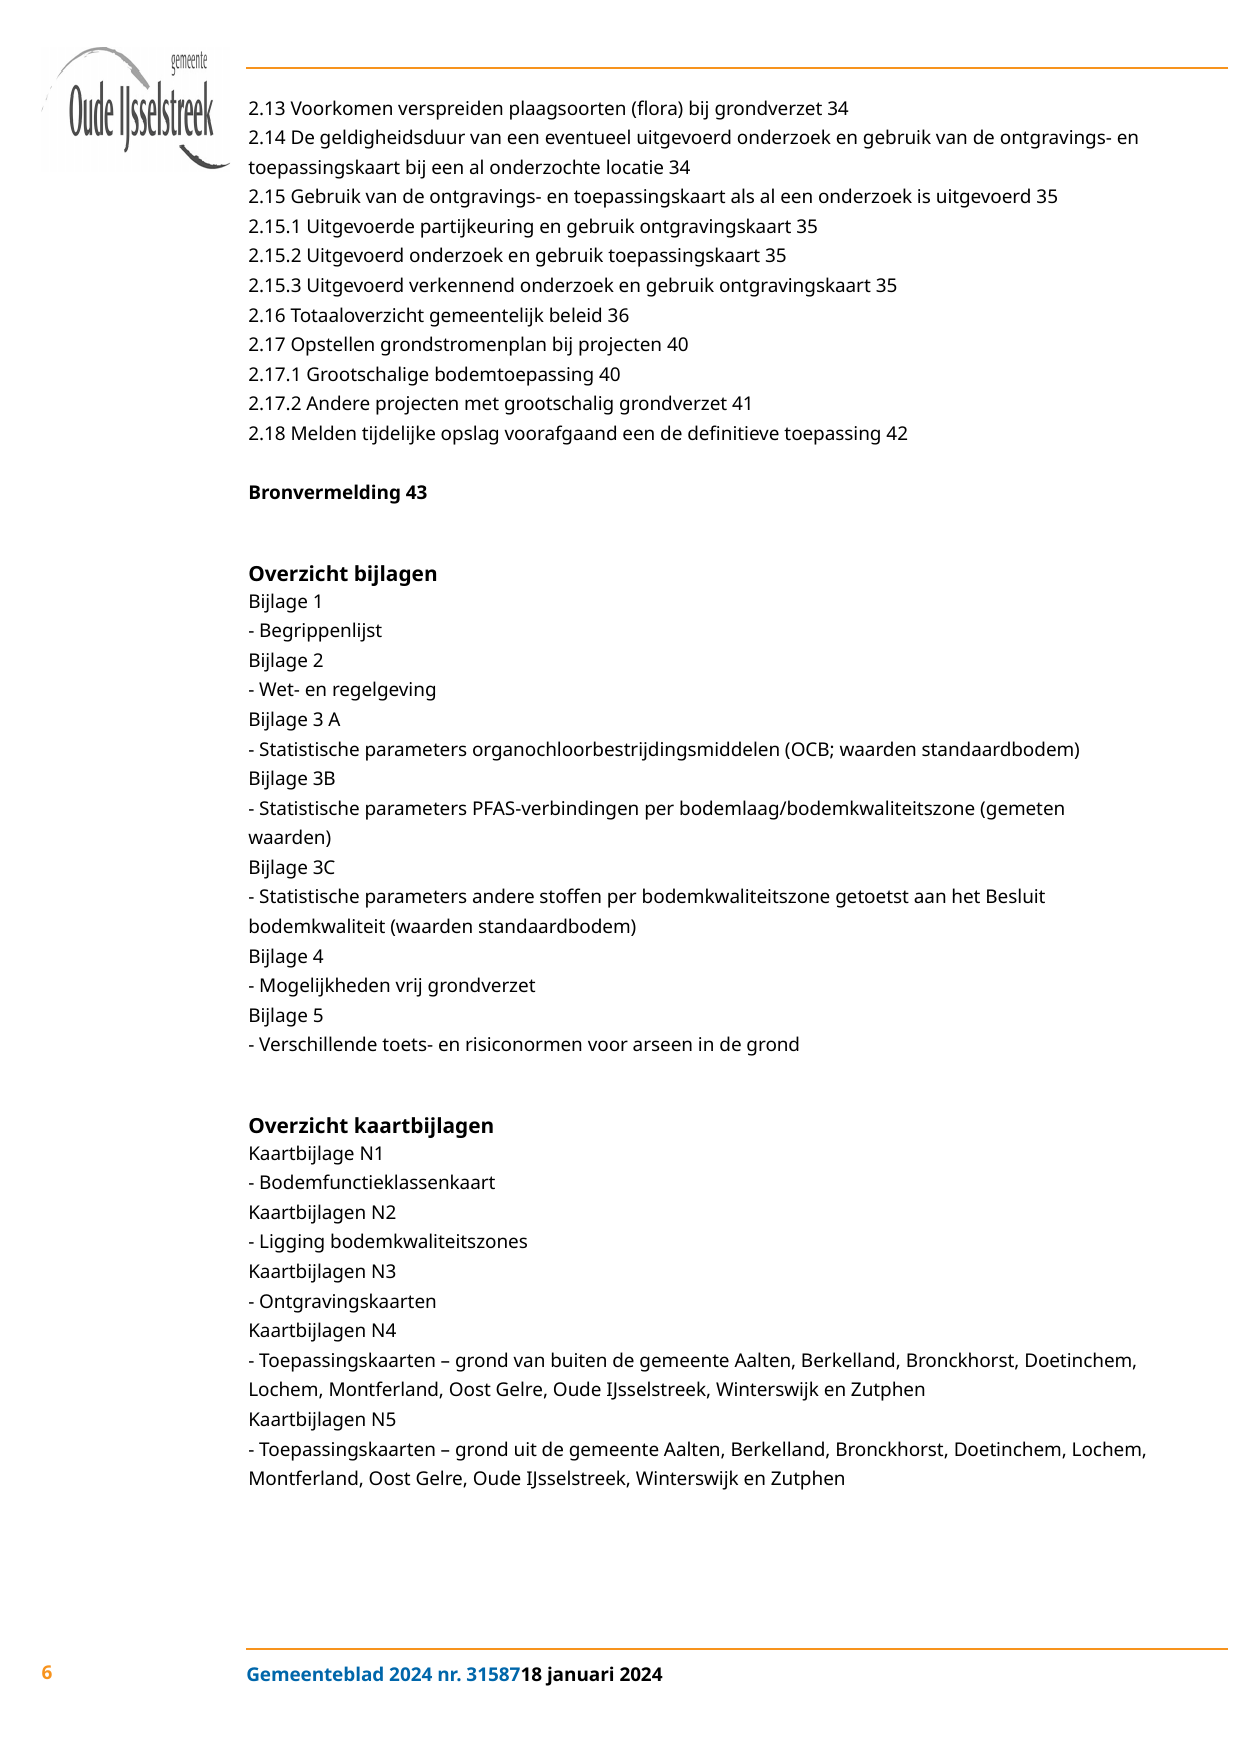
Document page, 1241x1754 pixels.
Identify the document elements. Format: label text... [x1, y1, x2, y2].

text Bijlage 3C [248, 854, 1152, 880]
text Kaartbijlagen N3 [248, 1258, 1152, 1284]
text - Bodemfunctieklassenkaart [248, 1169, 1152, 1195]
text Kaartbijlage N1 [248, 1140, 1152, 1166]
text - Statistische parameters PFAS-verbindingen per bodemlaag/bodemkwaliteitszone (gemeten waarden) [248, 795, 1152, 850]
text 2.17.2 Andere projecten met grootschalig grondverzet 41 [248, 391, 1152, 416]
picture [41, 47, 231, 172]
text - Toepassingskaarten – grond van buiten de gemeente Aalten, Berkelland, Bronckhorst, Doetinchem, Lochem, Montferland, Oost Gelre, Oude IJsselstreek, Winterswijk en Zutphen [248, 1347, 1152, 1402]
text 2.16 Totaaloverzicht gemeentelijk beleid 36 [248, 302, 1152, 328]
text 2.18 Melden tijdelijke opslag voorafgaand een de definitieve toepassing 42 [248, 420, 1152, 446]
text Bijlage 1 [248, 588, 1152, 613]
text - Toepassingskaarten – grond uit de gemeente Aalten, Berkelland, Bronckhorst, Doetinchem, Lochem, Montferland, Oost Gelre, Oude IJsselstreek, Winterswijk en Zutphen [248, 1436, 1152, 1491]
text 2.17 Opstellen grondstromenplan bij projecten 40 [248, 331, 1152, 357]
text Overzicht kaartbijlagen [248, 1112, 1152, 1140]
text Kaartbijlagen N2 [248, 1199, 1152, 1225]
text Bijlage 5 [248, 1002, 1152, 1028]
text Bronvermelding 43 [248, 479, 1152, 505]
text - Verschillende toets- en risiconormen voor arseen in de grond [248, 1032, 1152, 1057]
text 2.15.2 Uitgevoerd onderzoek en gebruik toepassingskaart 35 [248, 243, 1152, 268]
text - Ligging bodemkwaliteitszones [248, 1229, 1152, 1254]
text - Ontgravingskaarten [248, 1288, 1152, 1314]
text Bijlage 3 A [248, 706, 1152, 732]
text Overzicht bijlagen [248, 559, 1152, 588]
text Kaartbijlagen N5 [248, 1406, 1152, 1432]
text - Statistische parameters organochloorbestrijdingsmiddelen (OCB; waarden standaardbodem) [248, 736, 1152, 761]
text - Begrippenlijst [248, 617, 1152, 643]
text 2.13 Voorkomen verspreiden plaagsoorten (flora) bij grondverzet 34 [248, 95, 1152, 121]
text 2.15.3 Uitgevoerd verkennend onderzoek en gebruik ontgravingskaart 35 [248, 272, 1152, 298]
text 2.14 De geldigheidsduur van een eventueel uitgevoerd onderzoek en gebruik van de ontgravings- en toepassingskaart bij een al onderzochte locatie 34 [248, 124, 1152, 180]
text 2.17.1 Grootschalige bodemtoepassing 40 [248, 361, 1152, 387]
text 2.15.1 Uitgevoerde partijkeuring en gebruik ontgravingskaart 35 [248, 213, 1152, 239]
text - Statistische parameters andere stoffen per bodemkwaliteitszone getoetst aan het Besluit bodemkwaliteit (waarden standaardbodem) [248, 884, 1152, 939]
text 2.15 Gebruik van de ontgravings- en toepassingskaart als al een onderzoek is uitgevoerd 35 [248, 183, 1152, 209]
text - Mogelijkheden vrij grondverzet [248, 972, 1152, 998]
text - Wet- en regelgeving [248, 677, 1152, 702]
text Kaartbijlagen N4 [248, 1317, 1152, 1343]
text Bijlage 3B [248, 765, 1152, 791]
text Bijlage 2 [248, 647, 1152, 673]
text Bijlage 4 [248, 943, 1152, 968]
